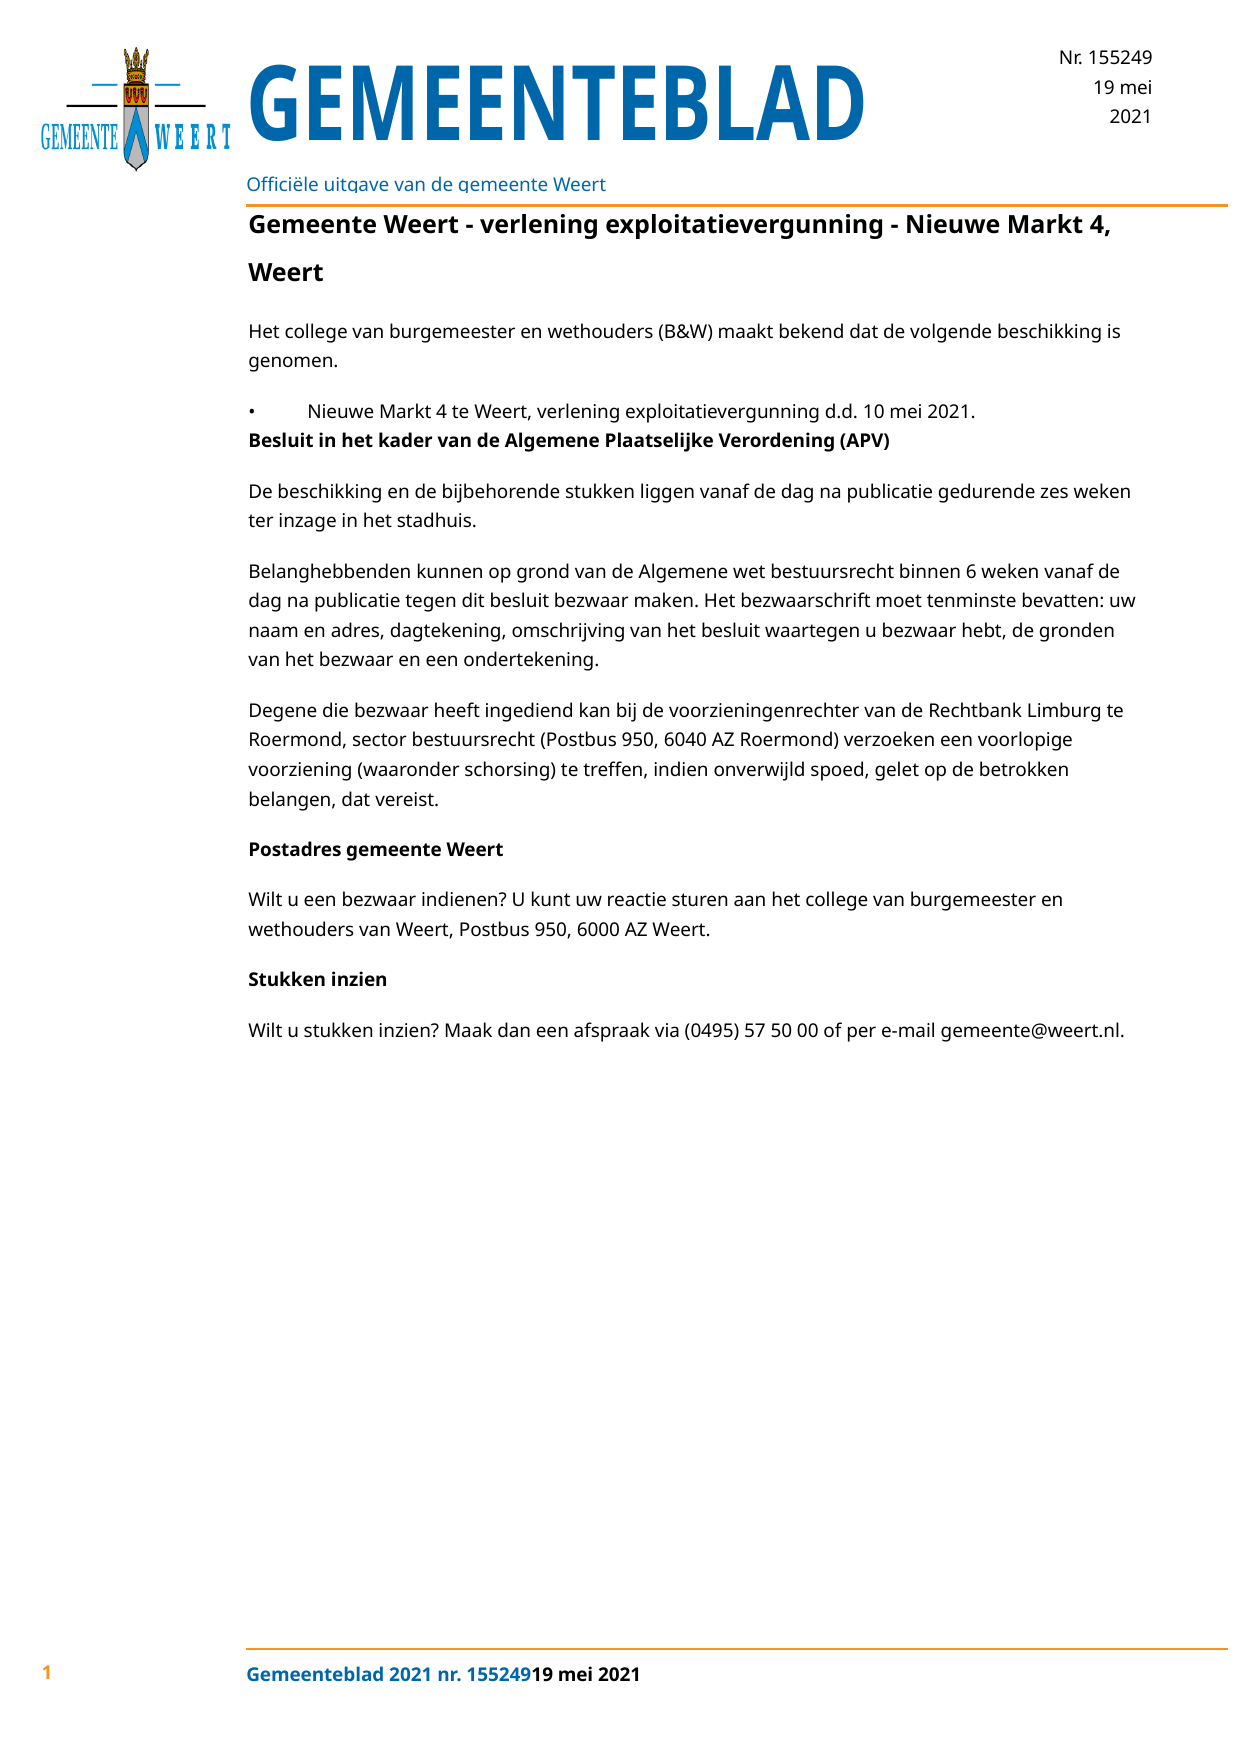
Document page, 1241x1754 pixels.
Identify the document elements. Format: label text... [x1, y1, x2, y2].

picture [41, 47, 231, 172]
text Belanghebbenden kunnen op grond van de Algemene wet bestuursrecht binnen 6 weken vanaf de dag na publicatie tegen dit besluit bezwaar maken. Het bezwaarschrift moet tenminste bevatten: uw naam en adres, dagtekening, omschrijving van het besluit waartegen u bezwaar hebt, de gronden van het bezwaar en een ondertekening. [248, 558, 1152, 672]
text Besluit in het kader van de Algemene Plaatselijke Verordening (APV) [248, 427, 1152, 453]
list Nieuwe Markt 4 te Weert, verlening exploitatievergunning d.d. 10 mei 2021. [248, 398, 1152, 424]
text Stukken inzien [248, 967, 1152, 992]
text Wilt u stukken inzien? Maak dan een afspraak via (0495) 57 50 00 of per e-mail gemeente@weert.nl. [248, 1017, 1152, 1043]
text Postadres gemeente Weert [248, 836, 1152, 862]
text Het college van burgemeester en wethouders (B&W) maakt bekend dat de volgende beschikking is genomen. [248, 318, 1152, 373]
text Degene die bezwaar heeft ingediend kan bij de voorzieningenrechter van de Rechtbank Limburg te Roermond, sector bestuursrecht (Postbus 950, 6040 AZ Roermond) verzoeken een voorlopige voorziening (waaronder schorsing) te treffen, indien onverwijld spoed, gelet op de betrokken belangen, dat vereist. [248, 697, 1152, 812]
text Wilt u een bezwaar indienen? U kunt uw reactie sturen aan het college van burgemeester en wethouders van Weert, Postbus 950, 6000 AZ Weert. [248, 887, 1152, 942]
text Gemeente Weert - verlening exploitatievergunning - Nieuwe Markt 4, Weert [248, 207, 1152, 288]
text De beschikking en de bijbehorende stukken liggen vanaf de dag na publicatie gedurende zes weken ter inzage in het stadhuis. [248, 478, 1152, 533]
